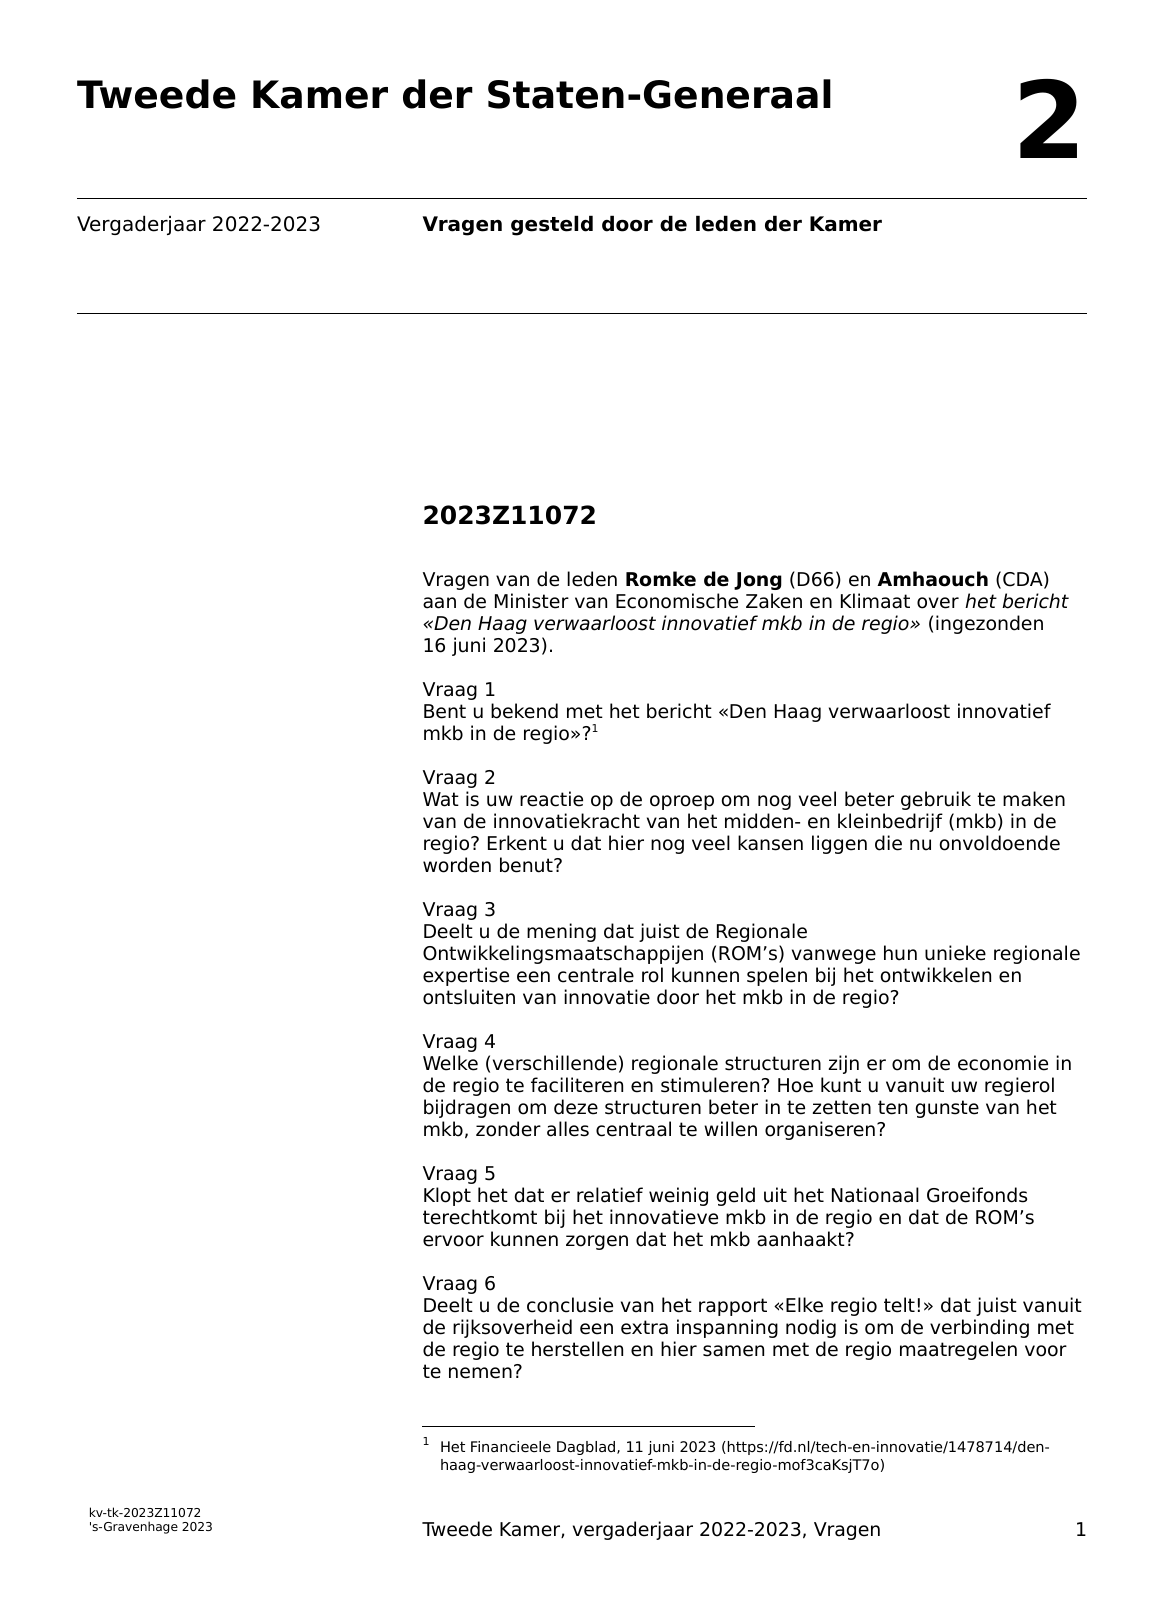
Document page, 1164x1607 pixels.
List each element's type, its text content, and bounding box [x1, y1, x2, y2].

text Deelt u de conclusie van het rapport «Elke regio telt!» dat juist vanuit de rijksoverheid een extra inspanning nodig is om de verbinding met de regio te herstellen en hier samen met de regio maatregelen voor te nemen? [422, 1295, 1087, 1383]
table_header 2 [886, 59, 1087, 198]
text Deelt u de mening dat juist de Regionale Ontwikkelingsmaatschappijen (ROM’s) vanwege hun unieke regionale expertise een centrale rol kunnen spelen bij het ontwikkelen en ontsluiten van innovatie door het mkb in de regio? [422, 921, 1087, 1009]
text Welke (verschillende) regionale structuren zijn er om de economie in de regio te faciliteren en stimuleren? Hoe kunt u vanuit uw regierol bijdragen om deze structuren beter in te zetten ten gunste van het mkb, zonder alles centraal te willen organiseren? [422, 1053, 1087, 1141]
text Vraag 2 [422, 767, 1087, 789]
text Bent u bekend met het bericht «Den Haag verwaarloost innovatief mkb in de regio»? [422, 701, 1087, 745]
text 2023Z11072 [422, 501, 1087, 531]
text Vraag 5 [422, 1163, 1087, 1185]
text 's-Gravenhage 2023 [88, 1520, 323, 1534]
table_cell Vergaderjaar 2022-2023 [77, 199, 422, 313]
text Wat is uw reactie op de oproep om nog veel beter gebruik te maken van de innovatiekracht van het midden- en kleinbedrijf (mkb) in de regio? Erkent u dat hier nog veel kansen liggen die nu onvoldoende worden benut? [422, 789, 1087, 877]
text Het Financieele Dagblad, 11 juni 2023 (https://fd.nl/tech-en-innovatie/1478714/den-haag-verwaarloost-innovatief-mkb-in-de-regio-mof3caKsjT7o) [422, 1435, 1087, 1474]
text Vraag 4 [422, 1031, 1087, 1053]
text Klopt het dat er relatief weinig geld uit het Nationaal Groeifonds terechtkomt bij het innovatieve mkb in de regio en dat de ROM’s ervoor kunnen zorgen dat het mkb aanhaakt? [422, 1185, 1087, 1251]
text kv-tk-2023Z11072 [88, 1506, 323, 1520]
text Vraag 6 [422, 1273, 1087, 1295]
table_header Tweede Kamer der Staten-Generaal [77, 59, 886, 198]
text Vragen van de leden Romke de Jong (D66) en Amhaouch (CDA) aan de Minister van Economische Zaken en Klimaat over het bericht «Den Haag verwaarloost innovatief mkb in de regio» (ingezonden 16 juni 2023). [422, 569, 1087, 657]
table_cell Vragen gesteld door de leden der Kamer [422, 199, 1087, 313]
text Vraag 3 [422, 899, 1087, 921]
text Vraag 1 [422, 679, 1087, 701]
